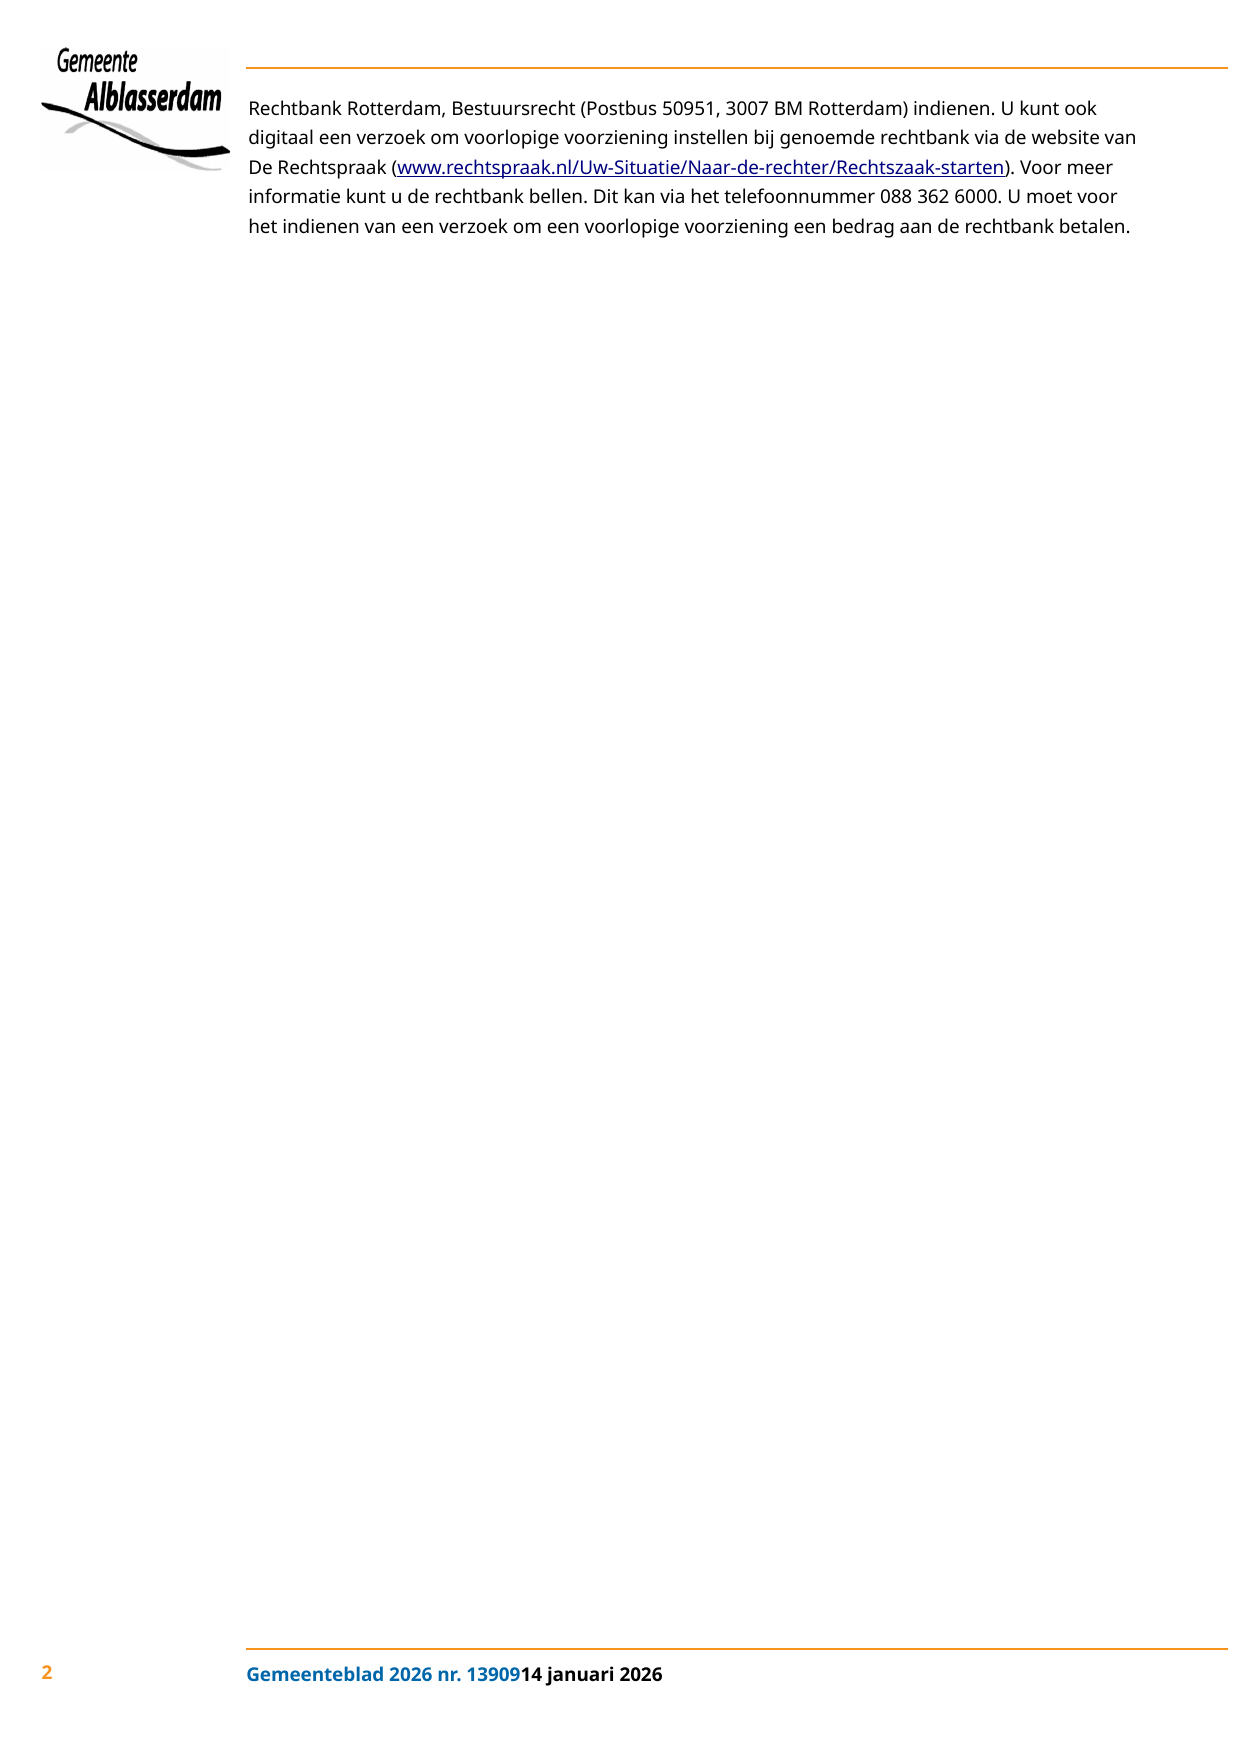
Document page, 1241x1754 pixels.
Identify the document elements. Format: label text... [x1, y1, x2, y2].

text Rechtbank Rotterdam, Bestuursrecht (Postbus 50951, 3007 BM Rotterdam) indienen. U kunt ook digitaal een verzoek om voorlopige voorziening instellen bij genoemde rechtbank via de website van De Rechtspraak (www.rechtspraak.nl/Uw-Situatie/Naar-de-rechter/Rechtszaak-starten). Voor meer informatie kunt u de rechtbank bellen. Dit kan via het telefoonnummer 088 362 6000. U moet voor het indienen van een verzoek om een voorlopige voorziening een bedrag aan de rechtbank betalen. [248, 95, 1152, 239]
picture [41, 47, 231, 172]
